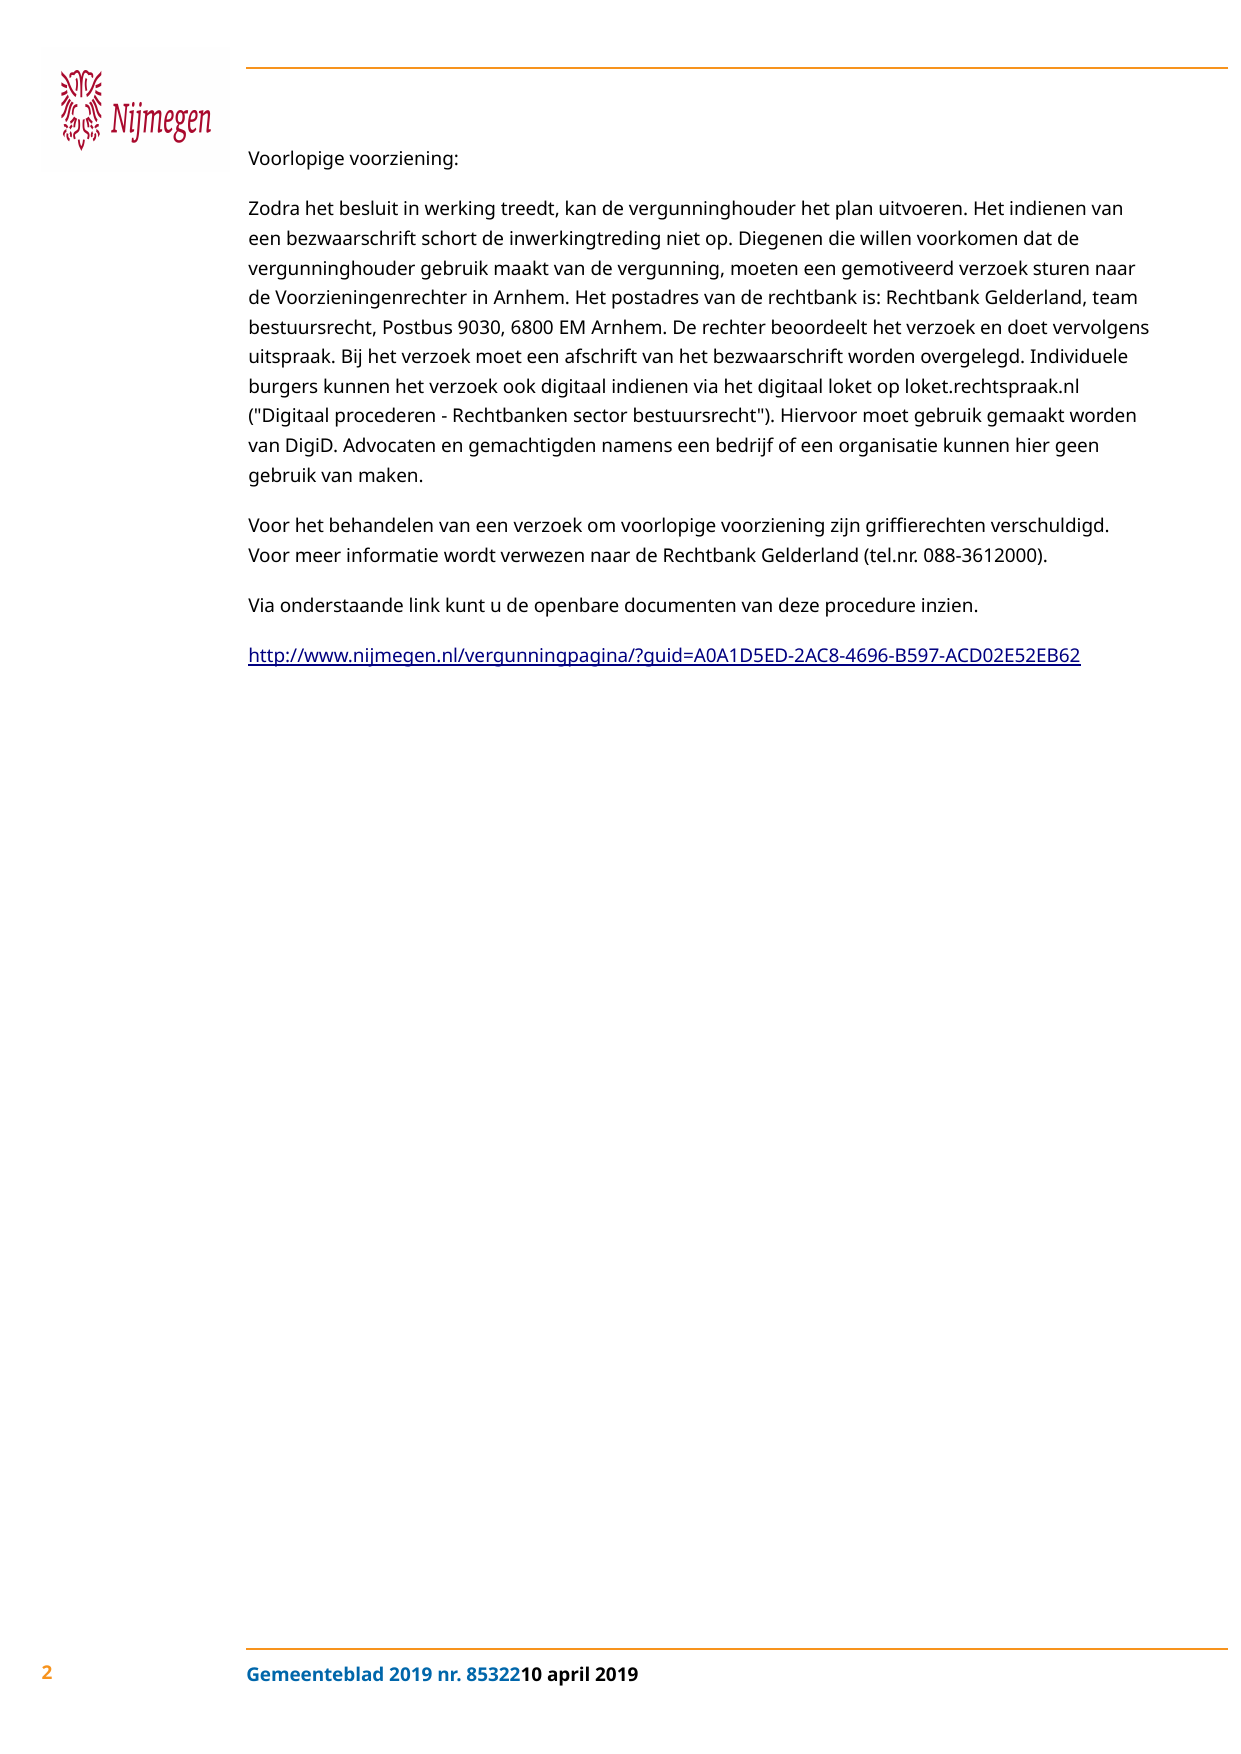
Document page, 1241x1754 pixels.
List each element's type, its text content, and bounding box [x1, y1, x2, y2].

text Zodra het besluit in werking treedt, kan de vergunninghouder het plan uitvoeren. Het indienen van een bezwaarschrift schort de inwerkingtreding niet op. Diegenen die willen voorkomen dat de vergunninghouder gebruik maakt van de vergunning, moeten een gemotiveerd verzoek sturen naar de Voorzieningenrechter in Arnhem. Het postadres van de rechtbank is: Rechtbank Gelderland, team bestuursrecht, Postbus 9030, 6800 EM Arnhem. De rechter beoordeelt het verzoek en doet vervolgens uitspraak. Bij het verzoek moet een afschrift van het bezwaarschrift worden overgelegd. Individuele burgers kunnen het verzoek ook digitaal indienen via het digitaal loket op loket.rechtspraak.nl ("Digitaal procederen - Rechtbanken sector bestuursrecht"). Hiervoor moet gebruik gemaakt worden van DigiD. Advocaten en gemachtigden namens een bedrijf of een organisatie kunnen hier geen gebruik van maken. [248, 196, 1152, 488]
text Via onderstaande link kunt u de openbare documenten van deze procedure inzien. [248, 592, 1152, 618]
text Voorlopige voorziening: [248, 145, 1152, 171]
picture [41, 47, 231, 172]
text Voor het behandelen van een verzoek om voorlopige voorziening zijn griffierechten verschuldigd. Voor meer informatie wordt verwezen naar de Rechtbank Gelderland (tel.nr. 088-3612000). [248, 512, 1152, 568]
text http://www.nijmegen.nl/vergunningpagina/?guid=A0A1D5ED-2AC8-4696-B597-ACD02E52EB62 [248, 643, 1152, 668]
